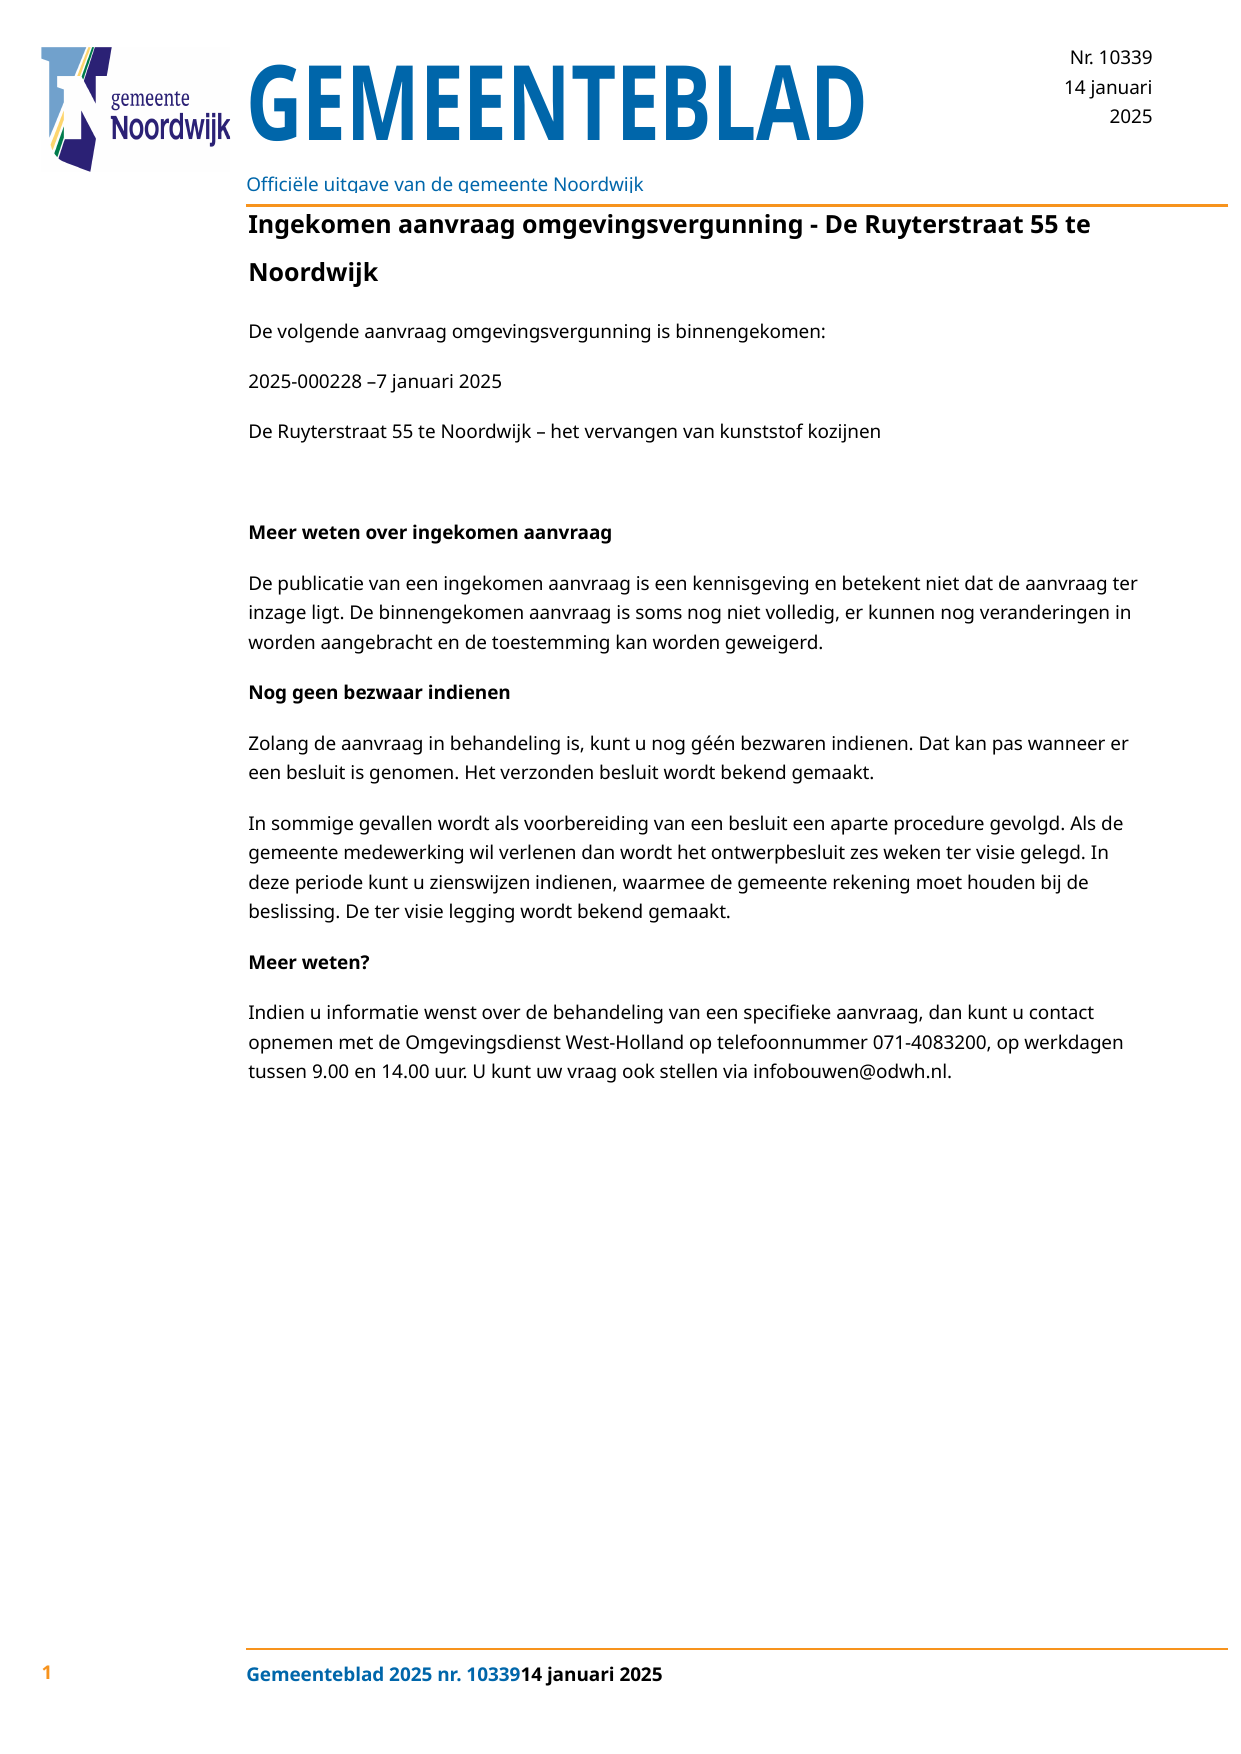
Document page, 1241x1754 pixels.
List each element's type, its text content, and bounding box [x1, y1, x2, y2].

text Nog geen bezwaar indienen [248, 679, 1152, 705]
text De volgende aanvraag omgevingsvergunning is binnengekomen: [248, 318, 1152, 344]
text Meer weten? [248, 949, 1152, 975]
text Indien u informatie wenst over de behandeling van een specifieke aanvraag, dan kunt u contact opnemen met de Omgevingsdienst West-Holland op telefoonnummer 071-4083200, op werkdagen tussen 9.00 en 14.00 uur. U kunt uw vraag ook stellen via infobouwen@odwh.nl. [248, 999, 1152, 1084]
text 2025-000228 –7 januari 2025 [248, 368, 1152, 394]
text Ingekomen aanvraag omgevingsvergunning - De Ruyterstraat 55 te Noordwijk [248, 207, 1152, 288]
text De Ruyterstraat 55 te Noordwijk – het vervangen van kunststof kozijnen [248, 419, 1152, 444]
text In sommige gevallen wordt als voorbereiding van een besluit een aparte procedure gevolgd. Als de gemeente medewerking wil verlenen dan wordt het ontwerpbesluit zes weken ter visie gelegd. In deze periode kunt u zienswijzen indienen, waarmee de gemeente rekening moet houden bij de beslissing. De ter visie legging wordt bekend gemaakt. [248, 810, 1152, 924]
text Zolang de aanvraag in behandeling is, kunt u nog géén bezwaren indienen. Dat kan pas wanneer er een besluit is genomen. Het verzonden besluit wordt bekend gemaakt. [248, 730, 1152, 785]
text Meer weten over ingekomen aanvraag [248, 519, 1152, 545]
picture [41, 47, 231, 172]
text De publicatie van een ingekomen aanvraag is een kennisgeving en betekent niet dat de aanvraag ter inzage ligt. De binnengekomen aanvraag is soms nog niet volledig, er kunnen nog veranderingen in worden aangebracht en de toestemming kan worden geweigerd. [248, 570, 1152, 655]
